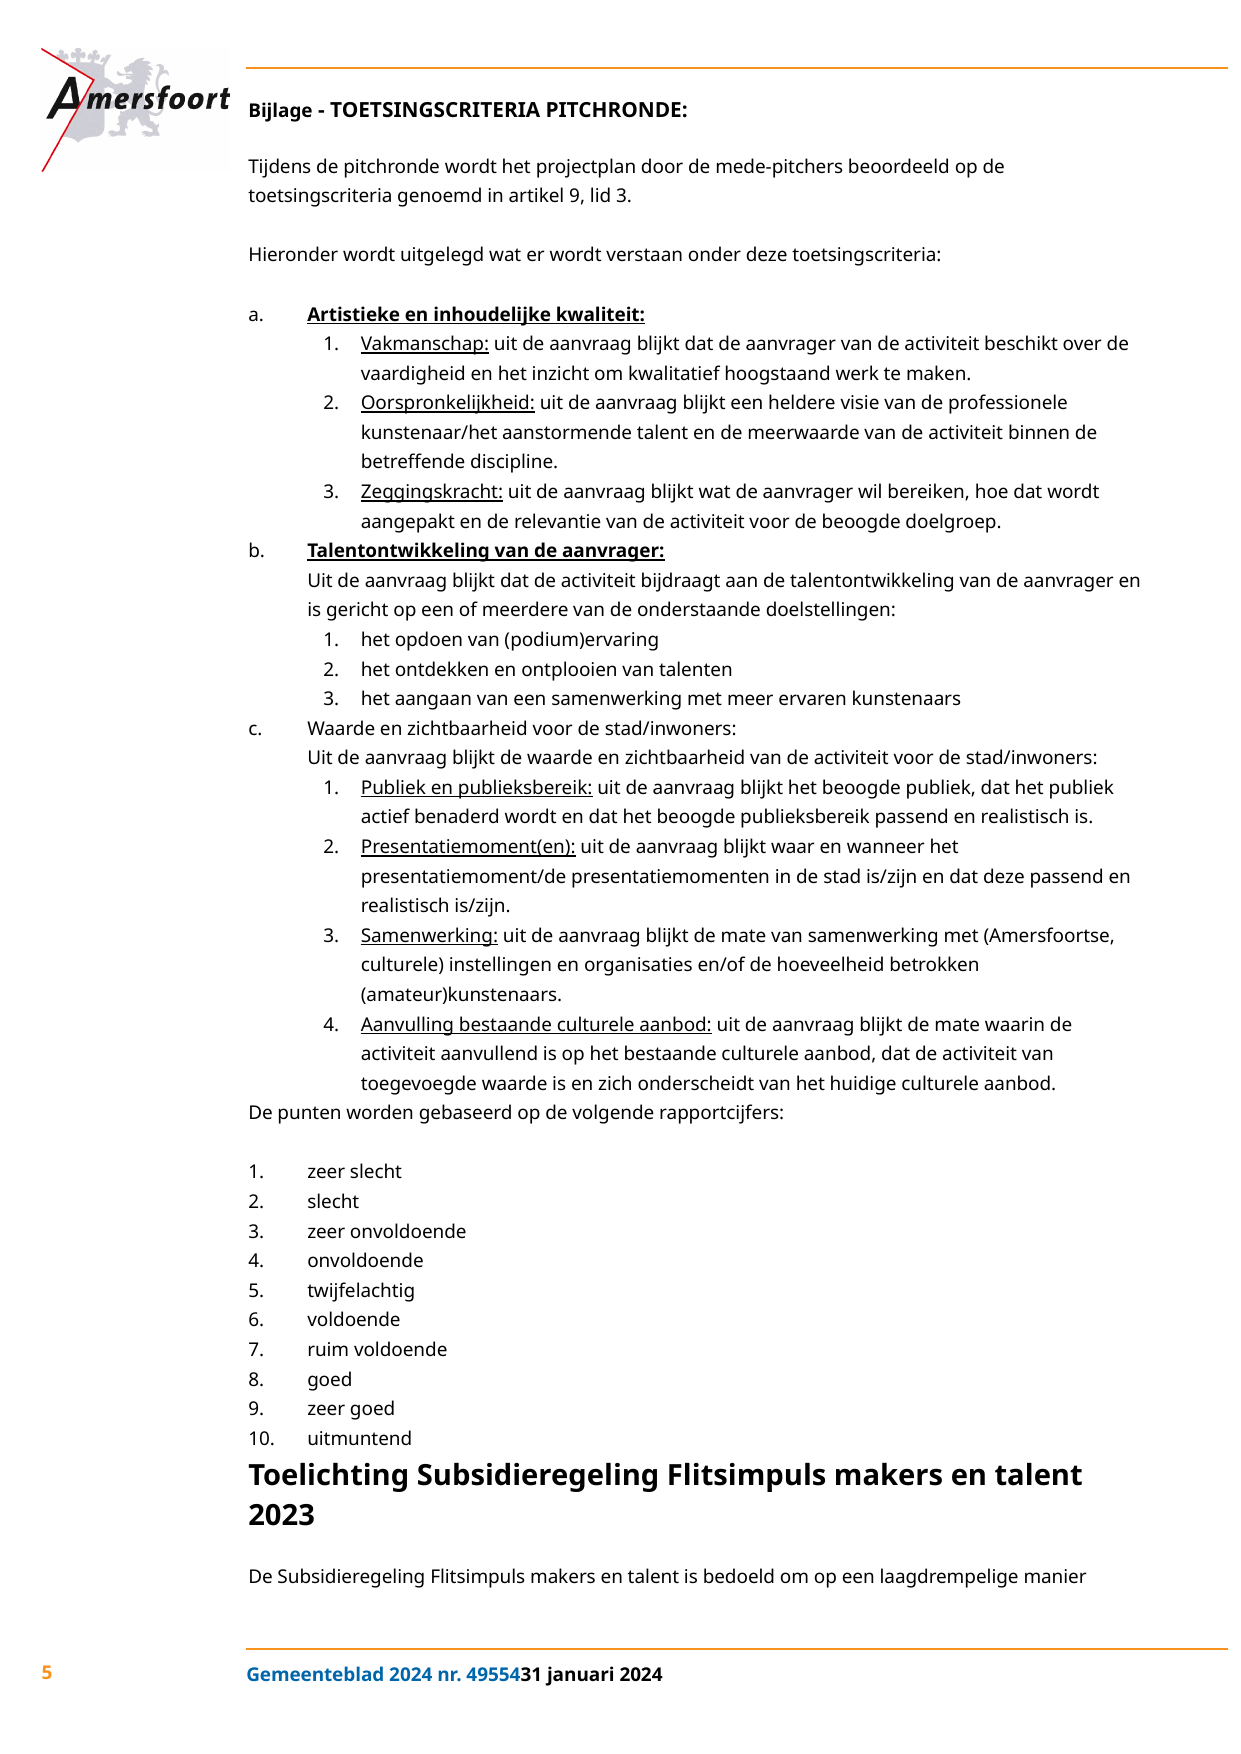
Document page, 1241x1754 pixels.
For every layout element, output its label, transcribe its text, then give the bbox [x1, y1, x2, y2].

list Publiek en publieksbereik: uit de aanvraag blijkt het beoogde publiek, dat het publiek actief benaderd wordt en dat het beoogde publieksbereik passend en realistisch is. [323, 774, 1152, 829]
list Talentontwikkeling van de aanvrager: [248, 537, 1152, 563]
text Hieronder wordt uitgelegd wat er wordt verstaan onder deze toetsingscriteria: [248, 242, 1152, 267]
list het ontdekken en ontplooien van talenten [323, 656, 1152, 682]
list onvoldoende [248, 1247, 1152, 1273]
list Zeggingskracht: uit de aanvraag blijkt wat de aanvrager wil bereiken, hoe dat wordt aangepakt en de relevantie van de activiteit voor de beoogde doelgroep. [323, 478, 1152, 534]
list zeer onvoldoende [248, 1218, 1152, 1244]
list Artistieke en inhoudelijke kwaliteit: [248, 301, 1152, 327]
picture [41, 47, 231, 172]
list Uit de aanvraag blijkt de waarde en zichtbaarheid van de activiteit voor de stad/inwoners: [248, 744, 1152, 770]
list het opdoen van (podium)ervaring [323, 626, 1152, 652]
list zeer slecht [248, 1159, 1152, 1184]
text Toelichting Subsidieregeling Flitsimpuls makers en talent 2023 [248, 1454, 1152, 1534]
list slecht [248, 1188, 1152, 1214]
list Oorspronkelijkheid: uit de aanvraag blijkt een heldere visie van de professionele kunstenaar/het aanstormende talent en de meerwaarde van de activiteit binnen de betreffende discipline. [323, 389, 1152, 474]
list Uit de aanvraag blijkt dat de activiteit bijdraagt aan de talentontwikkeling van de aanvrager en is gericht op een of meerdere van de onderstaande doelstellingen: [248, 567, 1152, 622]
list het aangaan van een samenwerking met meer ervaren kunstenaars [323, 685, 1152, 711]
list Aanvulling bestaande culturele aanbod: uit de aanvraag blijkt de mate waarin de activiteit aanvullend is op het bestaande culturele aanbod, dat de activiteit van toegevoegde waarde is en zich onderscheidt van het huidige culturele aanbod. [323, 1011, 1152, 1096]
list Presentatiemoment(en): uit de aanvraag blijkt waar en wanneer het presentatiemoment/de presentatiemomenten in de stad is/zijn en dat deze passend en realistisch is/zijn. [323, 833, 1152, 918]
text De punten worden gebaseerd op de volgende rapportcijfers: [248, 1099, 1152, 1125]
list uitmuntend [248, 1425, 1152, 1451]
list Waarde en zichtbaarheid voor de stad/inwoners: [248, 715, 1152, 741]
list voldoende [248, 1307, 1152, 1332]
list Vakmanschap: uit de aanvraag blijkt dat de aanvrager van de activiteit beschikt over de vaardigheid en het inzicht om kwalitatief hoogstaand werk te maken. [323, 330, 1152, 386]
list Samenwerking: uit de aanvraag blijkt de mate van samenwerking met (Amersfoortse, culturele) instellingen en organisaties en/of de hoeveelheid betrokken (amateur)kunstenaars. [323, 922, 1152, 1007]
list goed [248, 1366, 1152, 1392]
list zeer goed [248, 1395, 1152, 1421]
text Bijlage - TOETSINGSCRITERIA PITCHRONDE: [248, 95, 1152, 123]
text Tijdens de pitchronde wordt het projectplan door de mede-pitchers beoordeeld op de toetsingscriteria genoemd in artikel 9, lid 3. [248, 153, 1152, 208]
text De Subsidieregeling Flitsimpuls makers en talent is bedoeld om op een laagdrempelige manier [248, 1563, 1152, 1589]
list twijfelachtig [248, 1277, 1152, 1303]
list ruim voldoende [248, 1336, 1152, 1362]
